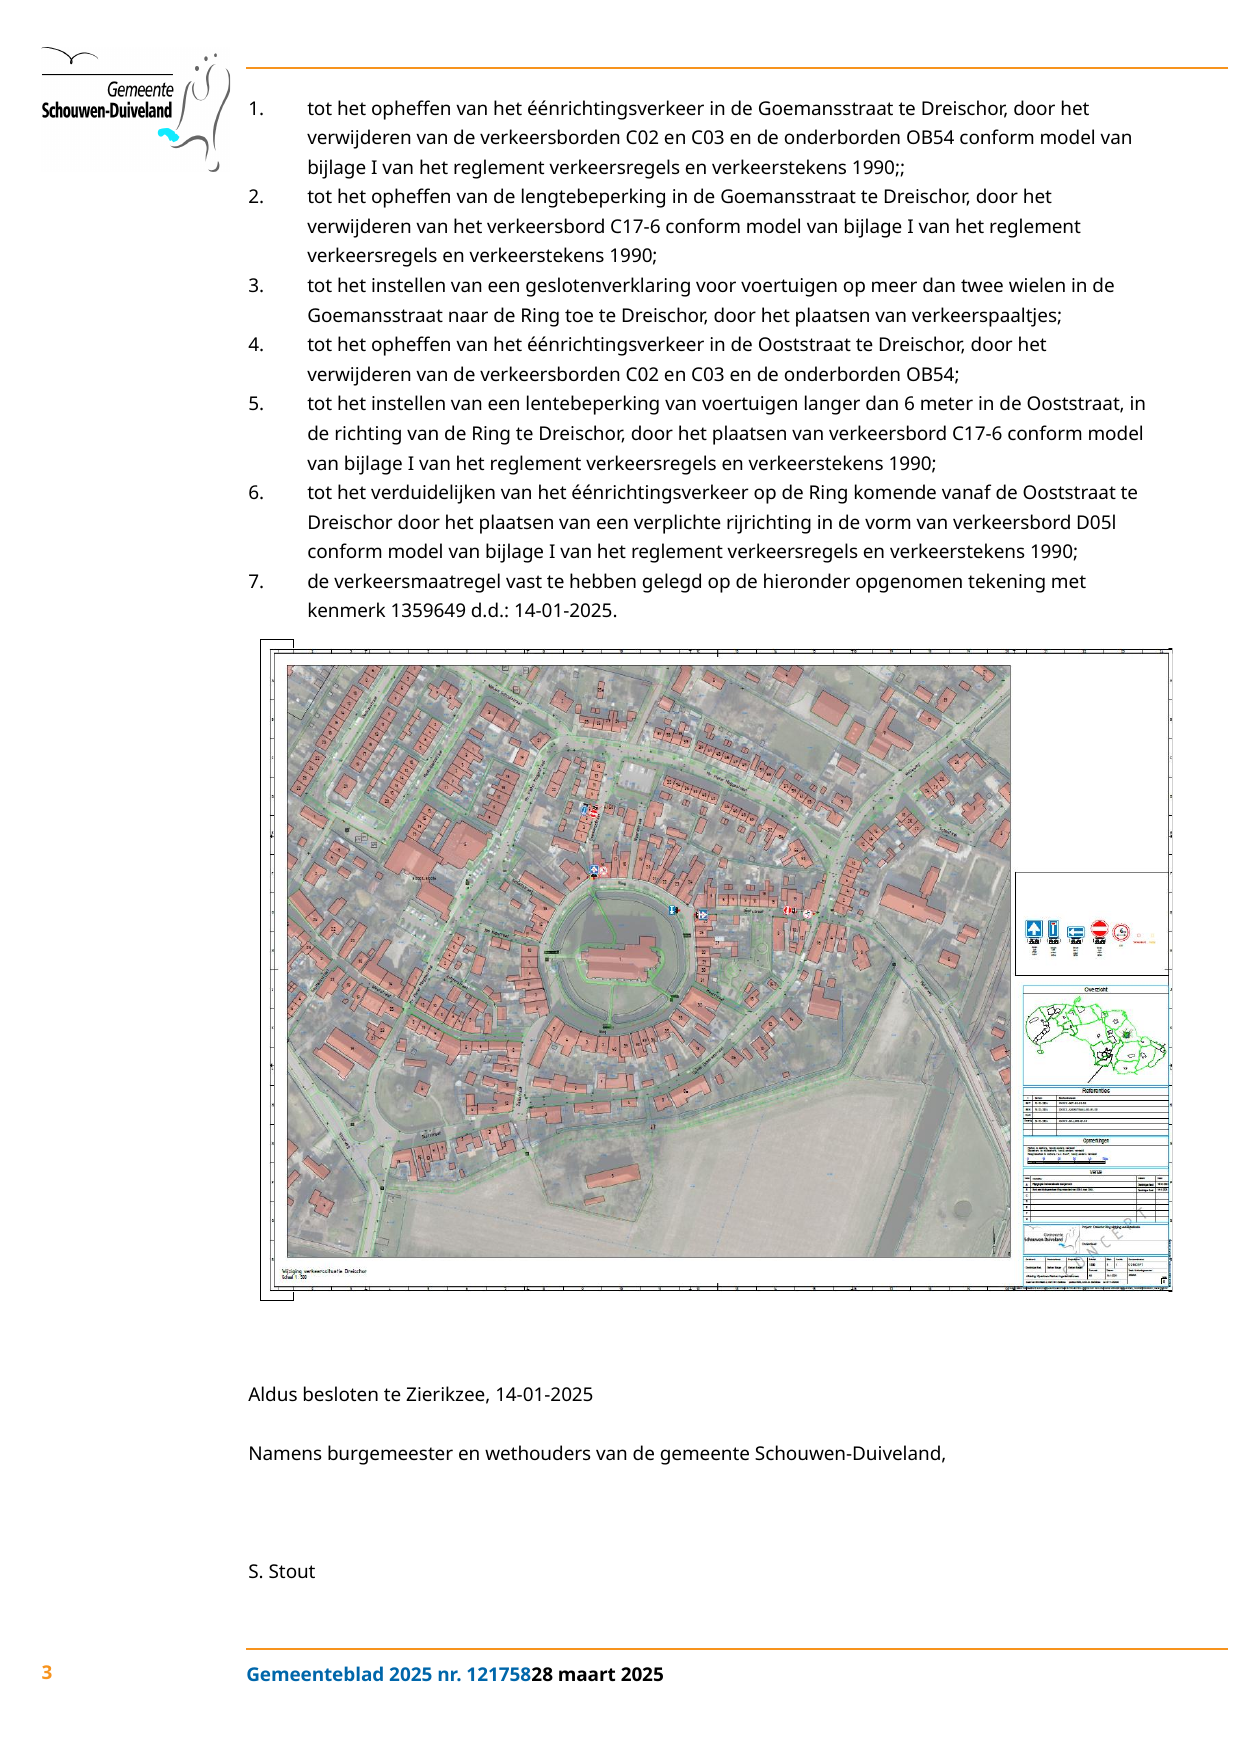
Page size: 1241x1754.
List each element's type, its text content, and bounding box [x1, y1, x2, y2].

text Namens burgemeester en wethouders van de gemeente Schouwen-Duiveland, [248, 1440, 1152, 1466]
picture [41, 47, 231, 172]
list tot het opheffen van het éénrichtingsverkeer in de Goemansstraat te Dreischor, door het verwijderen van de verkeersborden C02 en C03 en de onderborden OB54 conform model van bijlage I van het reglement verkeersregels en verkeerstekens 1990;; [248, 95, 1152, 180]
text S. Stout [248, 1558, 1152, 1584]
list tot het opheffen van het éénrichtingsverkeer in de Ooststraat te Dreischor, door het verwijderen van de verkeersborden C02 en C03 en de onderborden OB54; [248, 331, 1152, 387]
text Aldus besloten te Zierikzee, 14-01-2025 [248, 1381, 1152, 1407]
list tot het verduidelijken van het éénrichtingsverkeer op de Ring komende vanaf de Ooststraat te Dreischor door het plaatsen van een verplichte rijrichting in de vorm van verkeersbord D05l conform model van bijlage I van het reglement verkeersregels en verkeerstekens 1990; [248, 479, 1152, 564]
list tot het instellen van een geslotenverklaring voor voertuigen op meer dan twee wielen in de Goemansstraat naar de Ring toe te Dreischor, door het plaatsen van verkeerspaaltjes; [248, 272, 1152, 328]
picture [268, 648, 1173, 1292]
list tot het opheffen van de lengtebeperking in de Goemansstraat te Dreischor, door het verwijderen van het verkeersbord C17-6 conform model van bijlage I van het reglement verkeersregels en verkeerstekens 1990; [248, 183, 1152, 268]
list tot het instellen van een lentebeperking van voertuigen langer dan 6 meter in de Ooststraat, in de richting van de Ring te Dreischor, door het plaatsen van verkeersbord C17-6 conform model van bijlage I van het reglement verkeersregels en verkeerstekens 1990; [248, 391, 1152, 476]
list de verkeersmaatregel vast te hebben gelegd op de hieronder opgenomen tekening met kenmerk 1359649 d.d.: 14-01-2025. [248, 568, 1152, 623]
